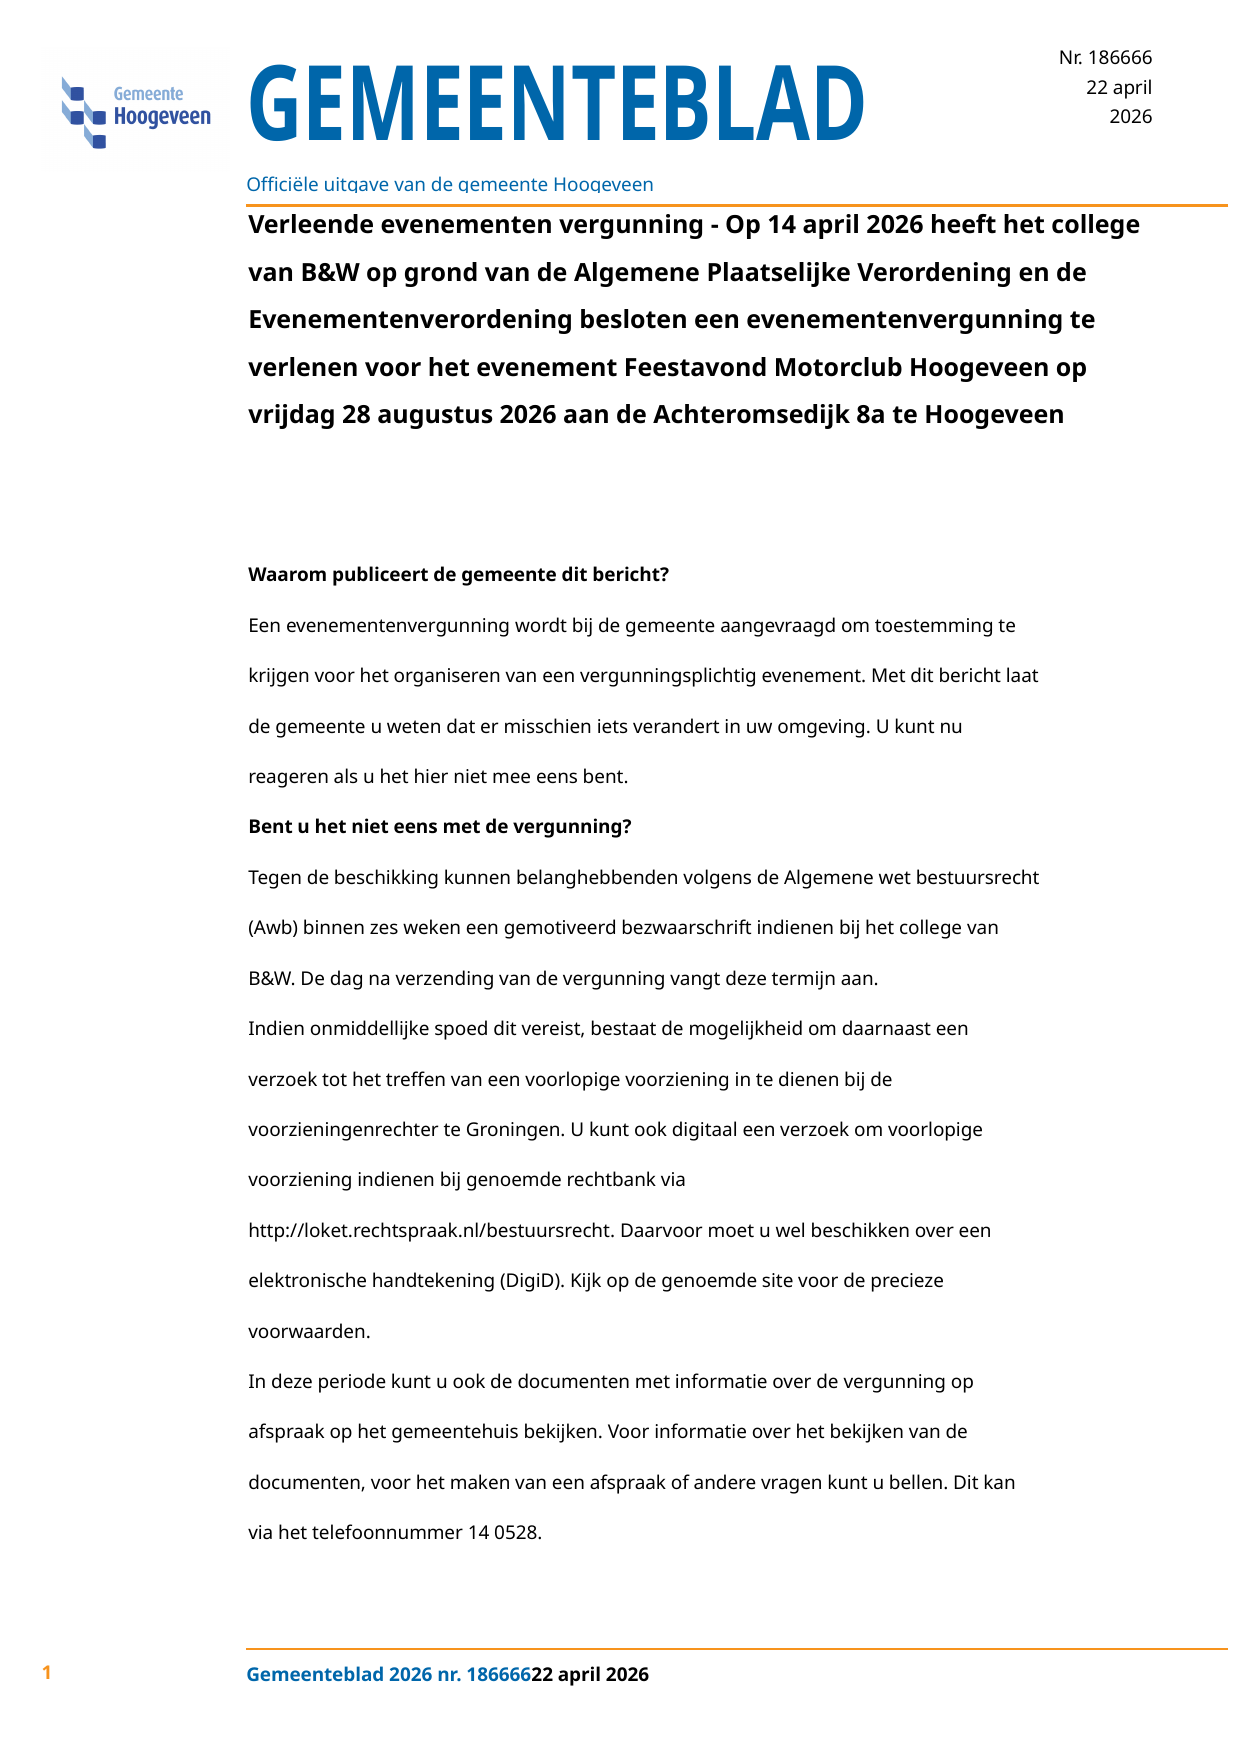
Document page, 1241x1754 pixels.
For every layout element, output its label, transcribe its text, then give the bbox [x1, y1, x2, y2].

text voorwaarden. [248, 1318, 1152, 1343]
text verzoek tot het treffen van een voorlopige voorziening in te dienen bij de [248, 1066, 1152, 1091]
text via het telefoonnummer 14 0528. [248, 1519, 1152, 1545]
text voorzieningenrechter te Groningen. U kunt ook digitaal een verzoek om voorlopige [248, 1116, 1152, 1142]
text afspraak op het gemeentehuis bekijken. Voor informatie over het bekijken van de [248, 1419, 1152, 1444]
text Bent u het niet eens met de vergunning? [248, 814, 1152, 839]
picture [41, 47, 231, 172]
text elektronische handtekening (DigiD). Kijk op de genoemde site voor de precieze [248, 1267, 1152, 1293]
text Indien onmiddellijke spoed dit vereist, bestaat de mogelijkheid om daarnaast een [248, 1015, 1152, 1041]
text krijgen voor het organiseren van een vergunningsplichtig evenement. Met dit bericht laat [248, 662, 1152, 688]
text In deze periode kunt u ook de documenten met informatie over de vergunning op [248, 1368, 1152, 1394]
text B&W. De dag na verzending van de vergunning vangt deze termijn aan. [248, 965, 1152, 991]
text documenten, voor het maken van een afspraak of andere vragen kunt u bellen. Dit kan [248, 1469, 1152, 1495]
text (Awb) binnen zes weken een gemotiveerd bezwaarschrift indienen bij het college van [248, 914, 1152, 940]
text Verleende evenementen vergunning - Op 14 april 2026 heeft het college van B&W op grond van de Algemene Plaatselijke Verordening en de Evenementenverordening besloten een evenementenvergunning te verlenen voor het evenement Feestavond Motorclub Hoogeveen op vrijdag 28 augustus 2026 aan de Achteromsedijk 8a te Hoogeveen [248, 207, 1152, 431]
text voorziening indienen bij genoemde rechtbank via [248, 1167, 1152, 1192]
text de gemeente u weten dat er misschien iets verandert in uw omgeving. U kunt nu [248, 713, 1152, 738]
text reageren als u het hier niet mee eens bent. [248, 763, 1152, 789]
text Waarom publiceert de gemeente dit bericht? [248, 562, 1152, 587]
text Een evenementenvergunning wordt bij de gemeente aangevraagd om toestemming te [248, 612, 1152, 638]
text Tegen de beschikking kunnen belanghebbenden volgens de Algemene wet bestuursrecht [248, 864, 1152, 890]
text http://loket.rechtspraak.nl/bestuursrecht. Daarvoor moet u wel beschikken over een [248, 1217, 1152, 1243]
